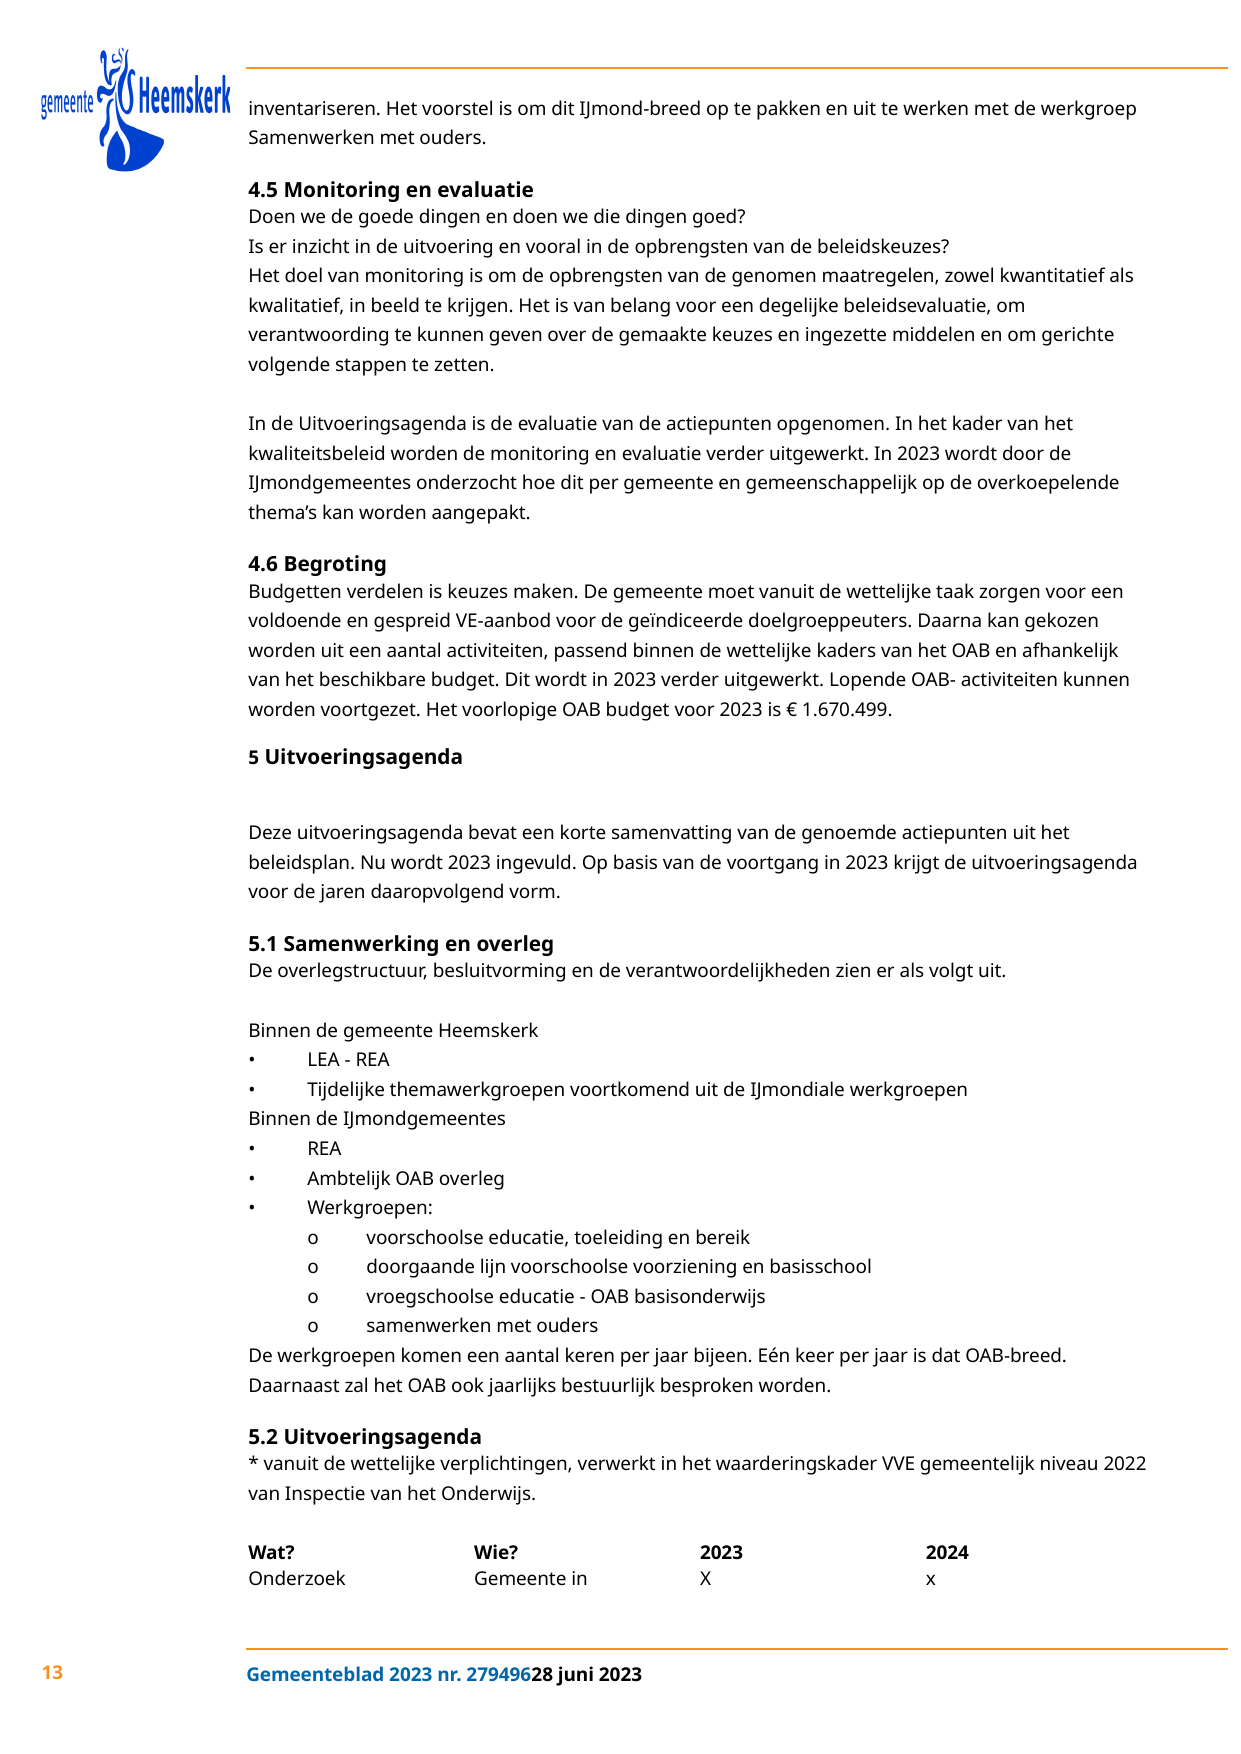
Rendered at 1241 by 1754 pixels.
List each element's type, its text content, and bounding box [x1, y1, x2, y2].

text Doen we de goede dingen en doen we die dingen goed? [248, 203, 1152, 229]
text inventariseren. Het voorstel is om dit IJmond-breed op te pakken en uit te werken met de werkgroep Samenwerken met ouders. [248, 95, 1152, 150]
table_cell Onderzoek [248, 1565, 474, 1591]
list LEA - REA [248, 1046, 1152, 1072]
table_header 2023 [700, 1540, 926, 1565]
table_header 2024 [926, 1540, 1152, 1565]
text Binnen de IJmondgemeentes [248, 1106, 1152, 1131]
list REA [248, 1135, 1152, 1161]
list Tijdelijke themawerkgroepen voortkomend uit de IJmondiale werkgroepen [248, 1076, 1152, 1102]
list Ambtelijk OAB overleg [248, 1165, 1152, 1190]
text Deze uitvoeringsagenda bevat een korte samenvatting van de genoemde actiepunten uit het beleidsplan. Nu wordt 2023 ingevuld. Op basis van de voortgang in 2023 krijgt de uitvoeringsagenda voor de jaren daaropvolgend vorm. [248, 819, 1152, 904]
text De overlegstructuur, besluitvorming en de verantwoordelijkheden zien er als volgt uit. [248, 958, 1152, 983]
list vroegschoolse educatie - OAB basisonderwijs [307, 1283, 1152, 1309]
text Het doel van monitoring is om de opbrengsten van de genomen maatregelen, zowel kwantitatief als kwalitatief, in beeld te krijgen. Het is van belang voor een degelijke beleidsevaluatie, om verantwoording te kunnen geven over de gemaakte keuzes en ingezette middelen en om gerichte volgende stappen te zetten. [248, 262, 1152, 377]
text 4.5 Monitoring en evaluatie [248, 175, 1152, 203]
table_cell x [926, 1565, 1152, 1591]
list doorgaande lijn voorschoolse voorziening en basisschool [307, 1253, 1152, 1279]
text Is er inzicht in de uitvoering en vooral in de opbrengsten van de beleidskeuzes? [248, 233, 1152, 258]
picture [41, 47, 231, 172]
table_header Wat? [248, 1540, 474, 1565]
table_header Wie? [474, 1540, 700, 1565]
text In de Uitvoeringsagenda is de evaluatie van de actiepunten opgenomen. In het kader van het kwaliteitsbeleid worden de monitoring en evaluatie verder uitgewerkt. In 2023 wordt door de IJmondgemeentes onderzocht hoe dit per gemeente en gemeenschappelijk op de overkoepelende thema’s kan worden aangepakt. [248, 410, 1152, 525]
text 5.1 Samenwerking en overleg [248, 929, 1152, 958]
table_cell Gemeente in [474, 1565, 700, 1591]
text De werkgroepen komen een aantal keren per jaar bijeen. Eén keer per jaar is dat OAB-breed. Daarnaast zal het OAB ook jaarlijks bestuurlijk besproken worden. [248, 1342, 1152, 1397]
list Werkgroepen: [248, 1194, 1152, 1220]
list samenwerken met ouders [307, 1313, 1152, 1338]
table_cell X [700, 1565, 926, 1591]
text 5.2 Uitvoeringsagenda [248, 1422, 1152, 1451]
text 5 Uitvoeringsagenda [248, 742, 1152, 770]
list voorschoolse educatie, toeleiding en bereik [307, 1224, 1152, 1249]
text * vanuit de wettelijke verplichtingen, verwerkt in het waarderingskader VVE gemeentelijk niveau 2022 van Inspectie van het Onderwijs. [248, 1451, 1152, 1506]
text 4.6 Begroting [248, 549, 1152, 578]
text Budgetten verdelen is keuzes maken. De gemeente moet vanuit de wettelijke taak zorgen voor een voldoende en gespreid VE-aanbod voor de geïndiceerde doelgroeppeuters. Daarna kan gekozen worden uit een aantal activiteiten, passend binnen de wettelijke kaders van het OAB en afhankelijk van het beschikbare budget. Dit wordt in 2023 verder uitgewerkt. Lopende OAB- activiteiten kunnen worden voortgezet. Het voorlopige OAB budget voor 2023 is € 1.670.499. [248, 578, 1152, 722]
text Binnen de gemeente Heemskerk [248, 1017, 1152, 1042]
